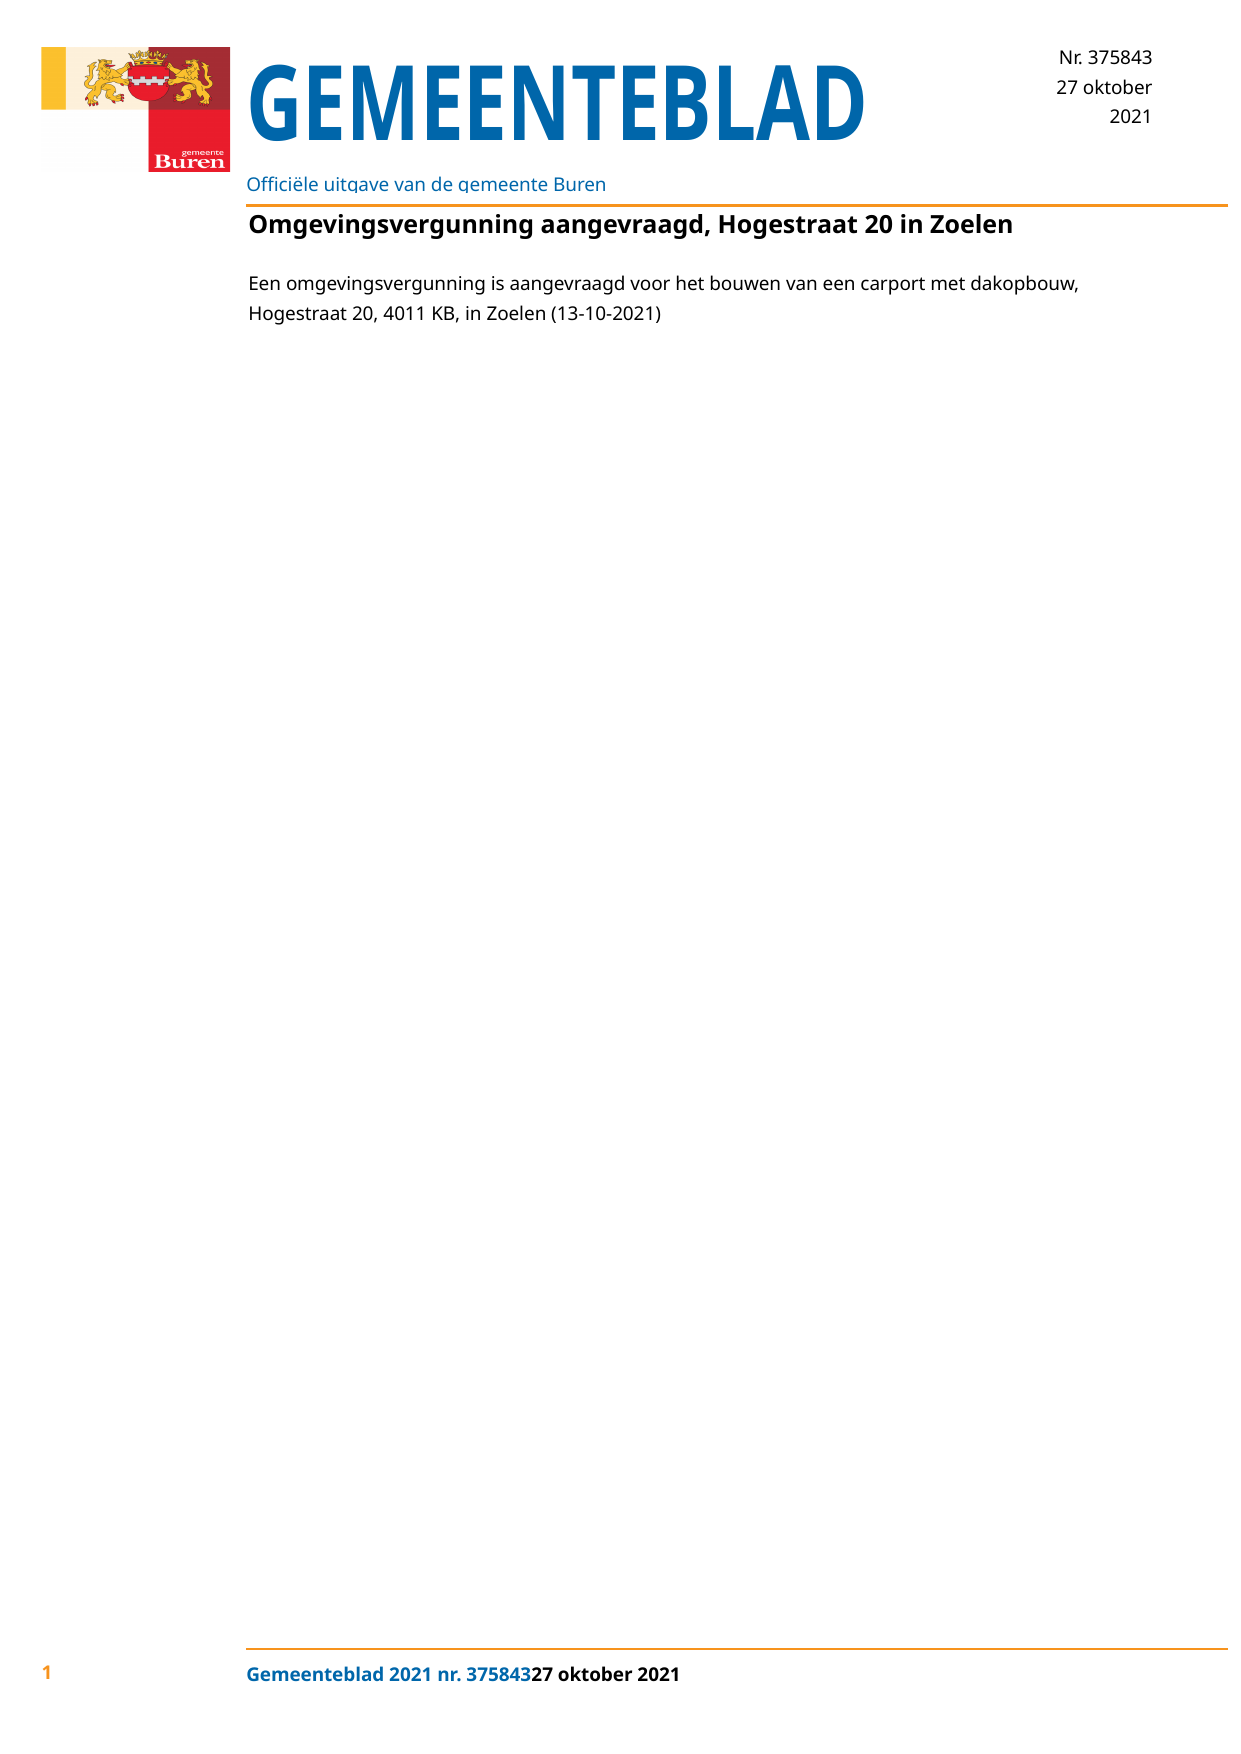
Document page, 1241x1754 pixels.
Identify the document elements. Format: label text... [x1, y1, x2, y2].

text Een omgevingsvergunning is aangevraagd voor het bouwen van een carport met dakopbouw, Hogestraat 20, 4011 KB, in Zoelen (13-10-2021) [248, 270, 1152, 326]
picture [41, 47, 231, 172]
text Omgevingsvergunning aangevraagd, Hogestraat 20 in Zoelen [248, 207, 1152, 241]
